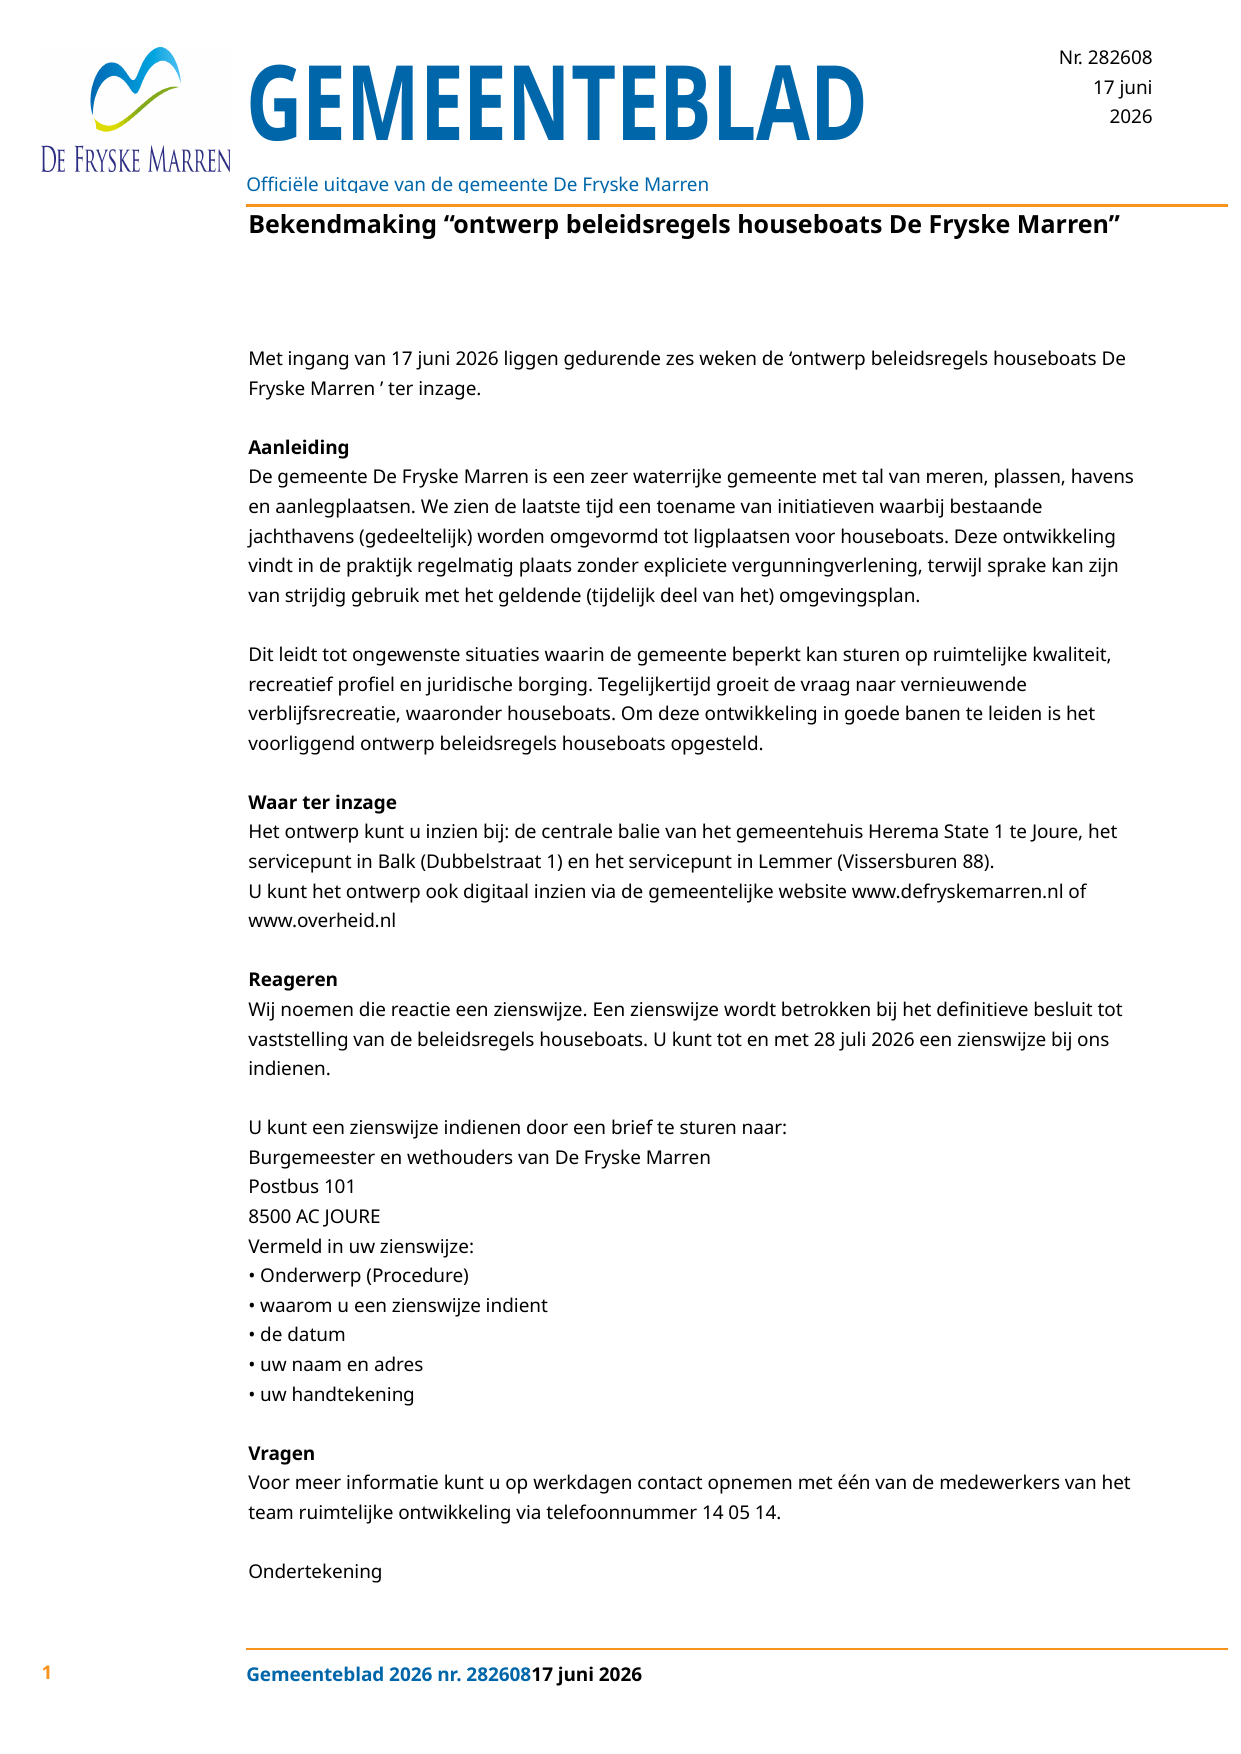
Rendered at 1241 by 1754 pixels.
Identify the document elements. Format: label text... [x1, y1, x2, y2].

text • uw naam en adres [248, 1351, 1152, 1377]
text Dit leidt tot ongewenste situaties waarin de gemeente beperkt kan sturen op ruimtelijke kwaliteit, recreatief profiel en juridische borging. Tegelijkertijd groeit de vraag naar vernieuwende verblijfsrecreatie, waaronder houseboats. Om deze ontwikkeling in goede banen te leiden is het voorliggend ontwerp beleidsregels houseboats opgesteld. [248, 641, 1152, 756]
text Postbus 101 [248, 1174, 1152, 1199]
text Voor meer informatie kunt u op werkdagen contact opnemen met één van de medewerkers van het team ruimtelijke ontwikkeling via telefoonnummer 14 05 14. [248, 1469, 1152, 1525]
text Het ontwerp kunt u inzien bij: de centrale balie van het gemeentehuis Herema State 1 te Joure, het servicepunt in Balk (Dubbelstraat 1) en het servicepunt in Lemmer (Vissersburen 88). [248, 819, 1152, 874]
picture [41, 47, 231, 172]
text • waarom u een zienswijze indient [248, 1292, 1152, 1318]
text De gemeente De Fryske Marren is een zeer waterrijke gemeente met tal van meren, plassen, havens en aanlegplaatsen. We zien de laatste tijd een toename van initiatieven waarbij bestaande jachthavens (gedeeltelijk) worden omgevormd tot ligplaatsen voor houseboats. Deze ontwikkeling vindt in de praktijk regelmatig plaats zonder expliciete vergunningverlening, terwijl sprake kan zijn van strijdig gebruik met het geldende (tijdelijk deel van het) omgevingsplan. [248, 464, 1152, 608]
text Vermeld in uw zienswijze: [248, 1233, 1152, 1258]
text 8500 AC JOURE [248, 1203, 1152, 1229]
text Bekendmaking “ontwerp beleidsregels houseboats De Fryske Marren” [248, 207, 1152, 241]
text Reageren [248, 967, 1152, 992]
text U kunt een zienswijze indienen door een brief te sturen naar: [248, 1114, 1152, 1140]
text Met ingang van 17 juni 2026 liggen gedurende zes weken de ‘ontwerp beleidsregels houseboats De Fryske Marren ’ ter inzage. [248, 345, 1152, 401]
text • uw handtekening [248, 1381, 1152, 1406]
text Aanleiding [248, 434, 1152, 460]
text Burgemeester en wethouders van De Fryske Marren [248, 1144, 1152, 1170]
text • Onderwerp (Procedure) [248, 1262, 1152, 1288]
text Wij noemen die reactie een zienswijze. Een zienswijze wordt betrokken bij het definitieve besluit tot vaststelling van de beleidsregels houseboats. U kunt tot en met 28 juli 2026 een zienswijze bij ons indienen. [248, 996, 1152, 1081]
text Waar ter inzage [248, 789, 1152, 815]
text • de datum [248, 1322, 1152, 1347]
text Ondertekening [248, 1558, 1152, 1584]
text Vragen [248, 1440, 1152, 1466]
text U kunt het ontwerp ook digitaal inzien via de gemeentelijke website www.defryskemarren.nl of www.overheid.nl [248, 878, 1152, 933]
